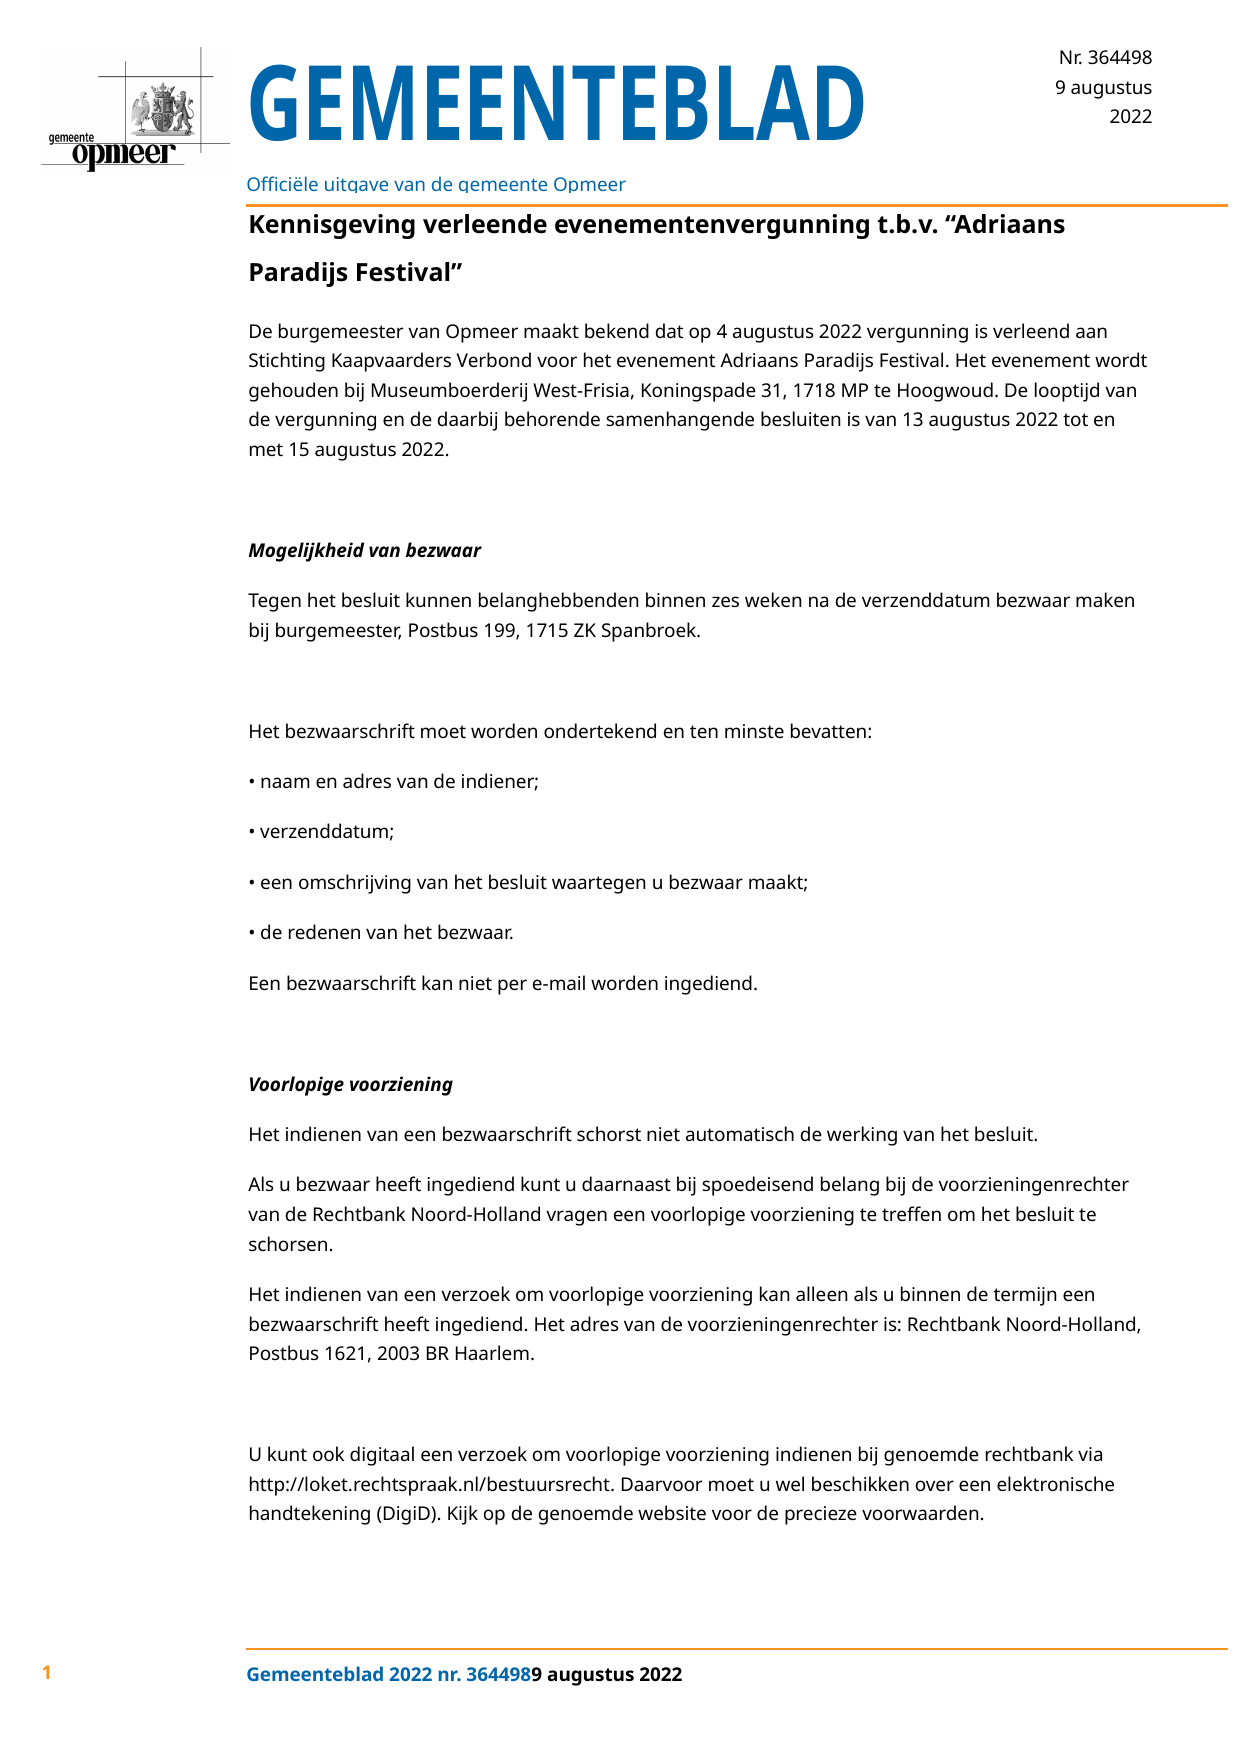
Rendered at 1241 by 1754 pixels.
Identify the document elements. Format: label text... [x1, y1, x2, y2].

text • de redenen van het bezwaar. [248, 919, 1152, 945]
text Kennisgeving verleende evenementenvergunning t.b.v. “Adriaans Paradijs Festival” [248, 207, 1152, 288]
text Als u bezwaar heeft ingediend kunt u daarnaast bij spoedeisend belang bij de voorzieningenrechter van de Rechtbank Noord-Holland vragen een voorlopige voorziening te treffen om het besluit te schorsen. [248, 1172, 1152, 1257]
text • naam en adres van de indiener; [248, 768, 1152, 794]
text Tegen het besluit kunnen belanghebbenden binnen zes weken na de verzenddatum bezwaar maken bij burgemeester, Postbus 199, 1715 ZK Spanbroek. [248, 587, 1152, 643]
text De burgemeester van Opmeer maakt bekend dat op 4 augustus 2022 vergunning is verleend aan Stichting Kaapvaarders Verbond voor het evenement Adriaans Paradijs Festival. Het evenement wordt gehouden bij Museumboerderij West-Frisia, Koningspade 31, 1718 MP te Hoogwoud. De looptijd van de vergunning en de daarbij behorende samenhangende besluiten is van 13 augustus 2022 tot en met 15 augustus 2022. [248, 318, 1152, 462]
text • een omschrijving van het besluit waartegen u bezwaar maakt; [248, 869, 1152, 895]
text U kunt ook digitaal een verzoek om voorlopige voorziening indienen bij genoemde rechtbank via http://loket.rechtspraak.nl/bestuursrecht. Daarvoor moet u wel beschikken over een elektronische handtekening (DigiD). Kijk op de genoemde website voor de precieze voorwaarden. [248, 1441, 1152, 1526]
picture [41, 47, 231, 172]
text Het indienen van een bezwaarschrift schorst niet automatisch de werking van het besluit. [248, 1121, 1152, 1147]
text Een bezwaarschrift kan niet per e-mail worden ingediend. [248, 970, 1152, 996]
text Mogelijkheid van bezwaar [248, 537, 1152, 563]
text Voorlopige voorziening [248, 1071, 1152, 1097]
text Het indienen van een verzoek om voorlopige voorziening kan alleen als u binnen de termijn een bezwaarschrift heeft ingediend. Het adres van de voorzieningenrechter is: Rechtbank Noord-Holland, Postbus 1621, 2003 BR Haarlem. [248, 1281, 1152, 1366]
text Het bezwaarschrift moet worden ondertekend en ten minste bevatten: [248, 718, 1152, 744]
text • verzenddatum; [248, 819, 1152, 844]
